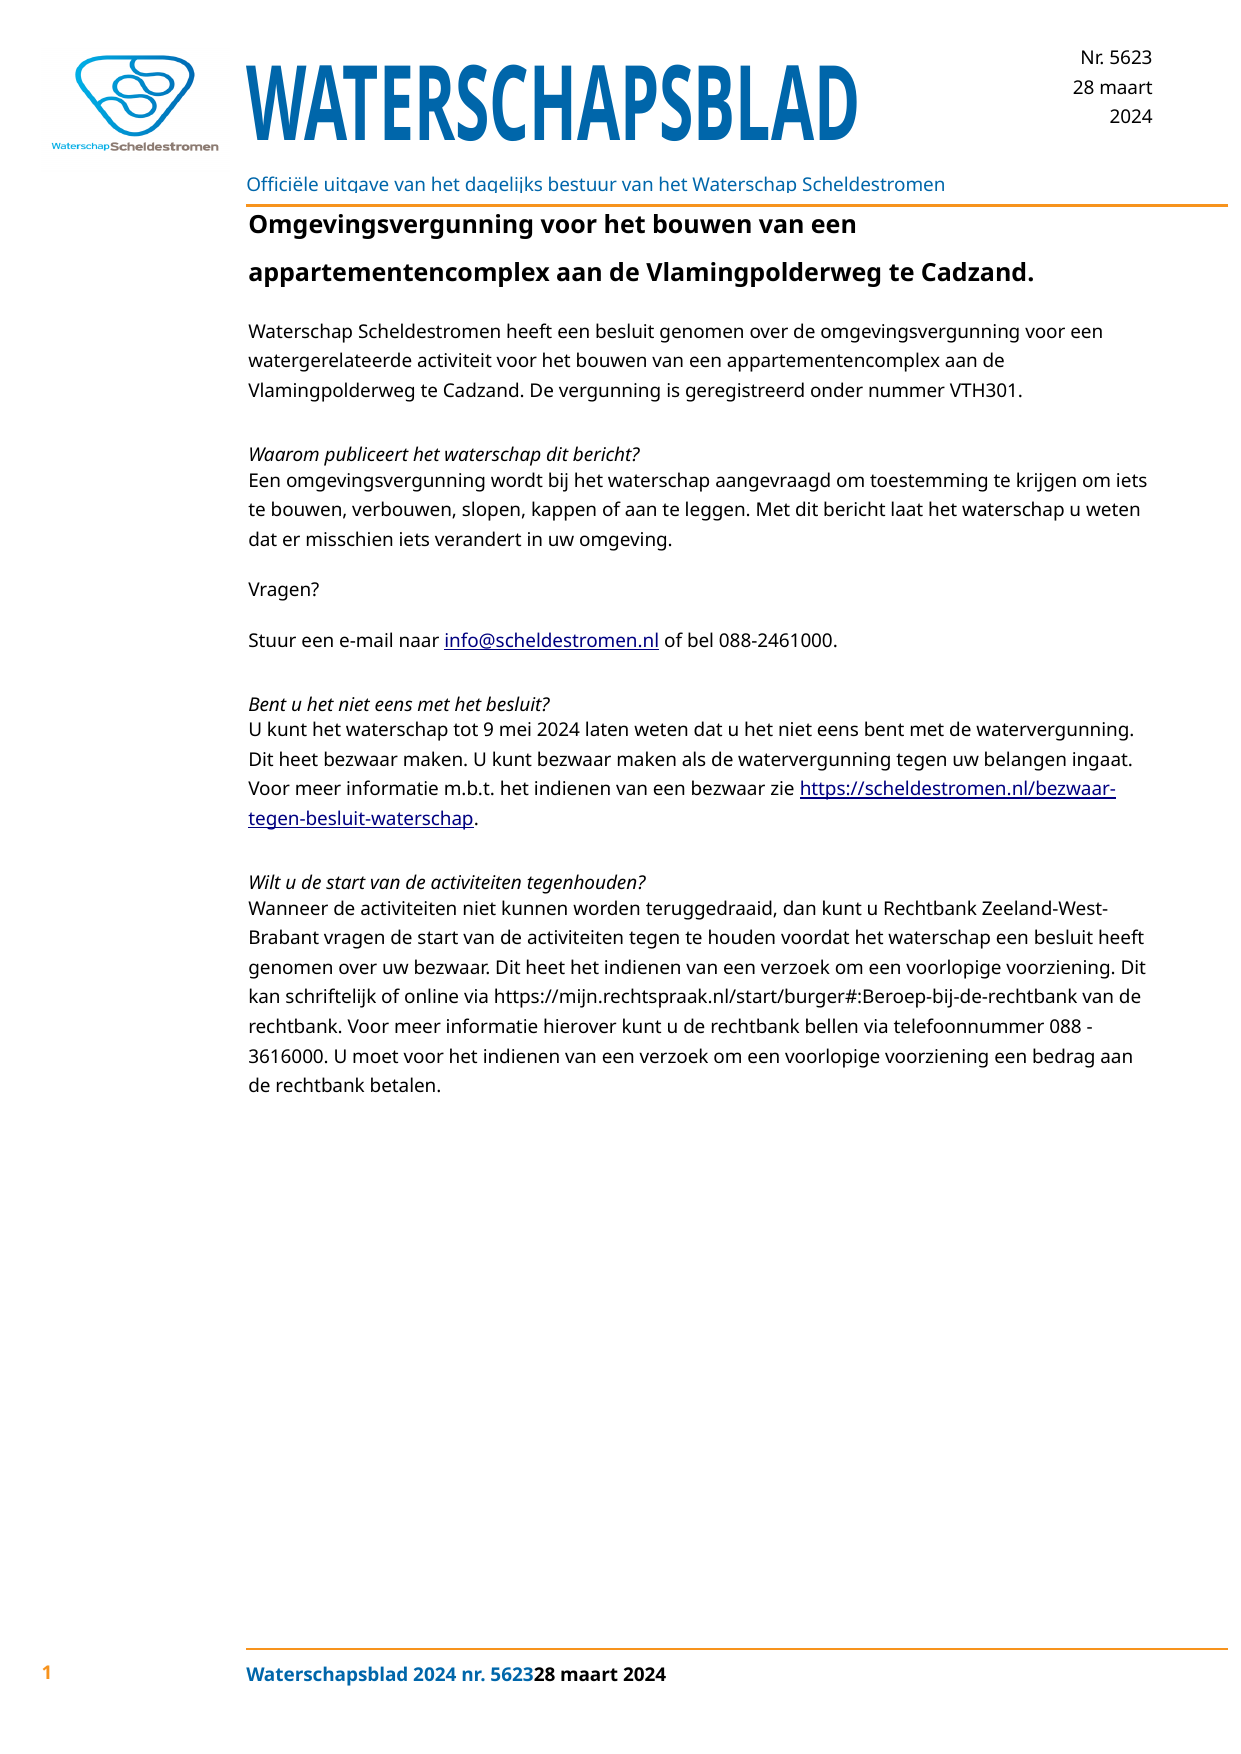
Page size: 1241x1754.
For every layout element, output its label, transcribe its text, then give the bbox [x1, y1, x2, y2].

text Wanneer de activiteiten niet kunnen worden teruggedraaid, dan kunt u Rechtbank Zeeland-West-Brabant vragen de start van de activiteiten tegen te houden voordat het waterschap een besluit heeft genomen over uw bezwaar. Dit heet het indienen van een verzoek om een voorlopige voorziening. Dit kan schriftelijk of online via https://mijn.rechtspraak.nl/start/burger#:Beroep-bij-de-rechtbank van de rechtbank. Voor meer informatie hierover kunt u de rechtbank bellen via telefoonnummer 088 - 3616000. U moet voor het indienen van een verzoek om een voorlopige voorziening een bedrag aan de rechtbank betalen. [248, 895, 1152, 1098]
text Vragen? [248, 576, 1152, 602]
text Waterschap Scheldestromen heeft een besluit genomen over de omgevingsvergunning voor een watergerelateerde activiteit voor het bouwen van een appartementencomplex aan de Vlamingpolderweg te Cadzand. De vergunning is geregistreerd onder nummer VTH301. [248, 318, 1152, 403]
text Omgevingsvergunning voor het bouwen van een appartementencomplex aan de Vlamingpolderweg te Cadzand. [248, 207, 1152, 288]
text Waarom publiceert het waterschap dit bericht? [248, 441, 1152, 467]
text Stuur een e-mail naar info@scheldestromen.nl of bel 088-2461000. [248, 627, 1152, 652]
text Bent u het niet eens met het besluit? [248, 691, 1152, 716]
text Een omgevingsvergunning wordt bij het waterschap aangevraagd om toestemming te krijgen om iets te bouwen, verbouwen, slopen, kappen of aan te leggen. Met dit bericht laat het waterschap u weten dat er misschien iets verandert in uw omgeving. [248, 467, 1152, 552]
text U kunt het waterschap tot 9 mei 2024 laten weten dat u het niet eens bent met de watervergunning. Dit heet bezwaar maken. U kunt bezwaar maken als de watervergunning tegen uw belangen ingaat. Voor meer informatie m.b.t. het indienen van een bezwaar zie https://scheldestromen.nl/bezwaar-tegen-besluit-waterschap. [248, 716, 1152, 831]
text Wilt u de start van de activiteiten tegenhouden? [248, 869, 1152, 895]
picture [41, 47, 231, 172]
